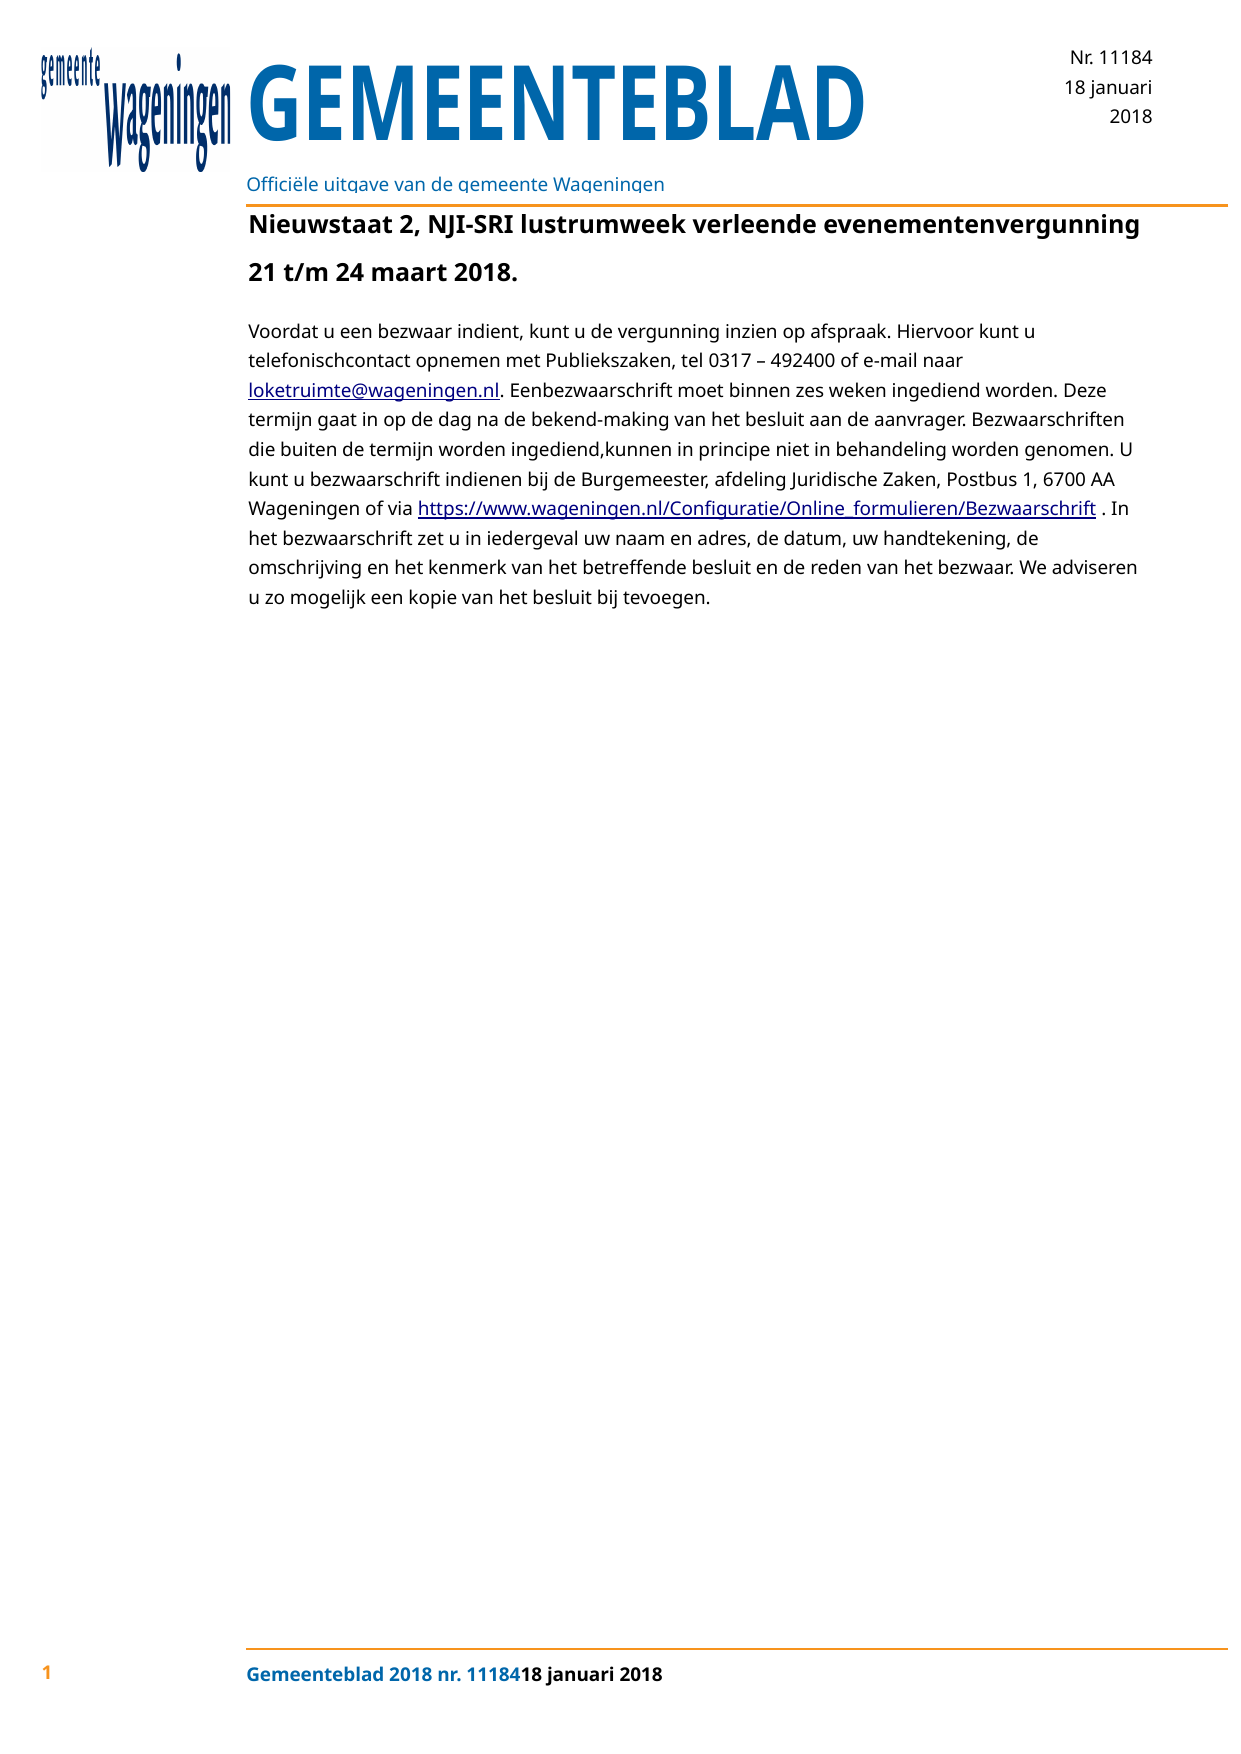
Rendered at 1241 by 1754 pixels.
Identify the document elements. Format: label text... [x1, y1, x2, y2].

picture [41, 47, 231, 172]
text Voordat u een bezwaar indient, kunt u de vergunning inzien op afspraak. Hiervoor kunt u telefonischcontact opnemen met Publiekszaken, tel 0317 – 492400 of e-mail naar loketruimte@wageningen.nl. Eenbezwaarschrift moet binnen zes weken ingediend worden. Deze termijn gaat in op de dag na de bekend-making van het besluit aan de aanvrager. Bezwaarschriften die buiten de termijn worden ingediend,kunnen in principe niet in behandeling worden genomen. U kunt u bezwaarschrift indienen bij de Burgemeester, afdeling Juridische Zaken, Postbus 1, 6700 AA Wageningen of via https://www.wageningen.nl/Configuratie/Online_formulieren/Bezwaarschrift . In het bezwaarschrift zet u in iedergeval uw naam en adres, de datum, uw handtekening, de omschrijving en het kenmerk van het betreffende besluit en de reden van het bezwaar. We adviseren u zo mogelijk een kopie van het besluit bij tevoegen. [248, 318, 1152, 610]
text Nieuwstaat 2, NJI-SRI lustrumweek verleende evenementenvergunning 21 t/m 24 maart 2018. [248, 207, 1152, 288]
